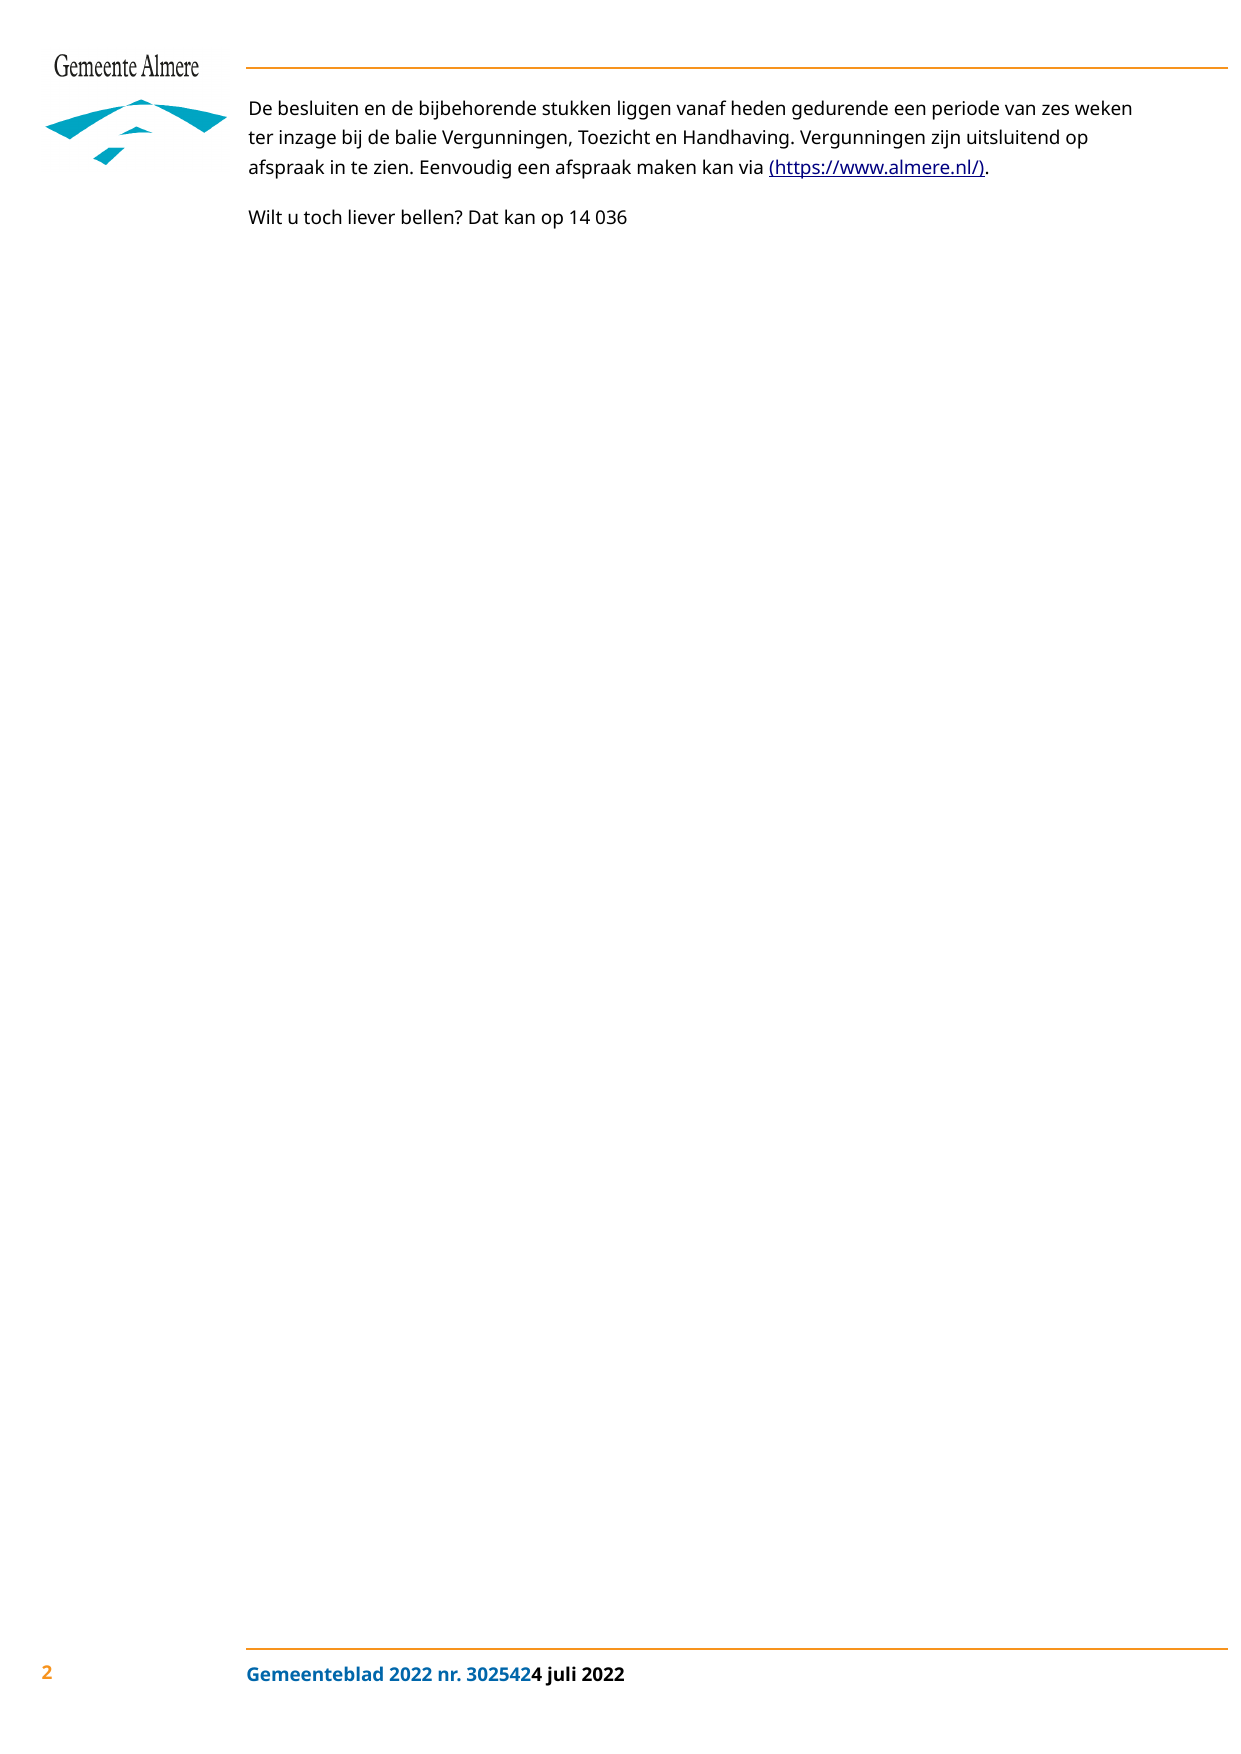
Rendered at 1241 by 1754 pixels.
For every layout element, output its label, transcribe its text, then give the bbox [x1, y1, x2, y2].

picture [41, 47, 231, 172]
text De besluiten en de bijbehorende stukken liggen vanaf heden gedurende een periode van zes weken ter inzage bij de balie Vergunningen, Toezicht en Handhaving. Vergunningen zijn uitsluitend op afspraak in te zien. Eenvoudig een afspraak maken kan via (https://www.almere.nl/). [248, 95, 1152, 180]
text Wilt u toch liever bellen? Dat kan op 14 036 [248, 204, 1152, 230]
